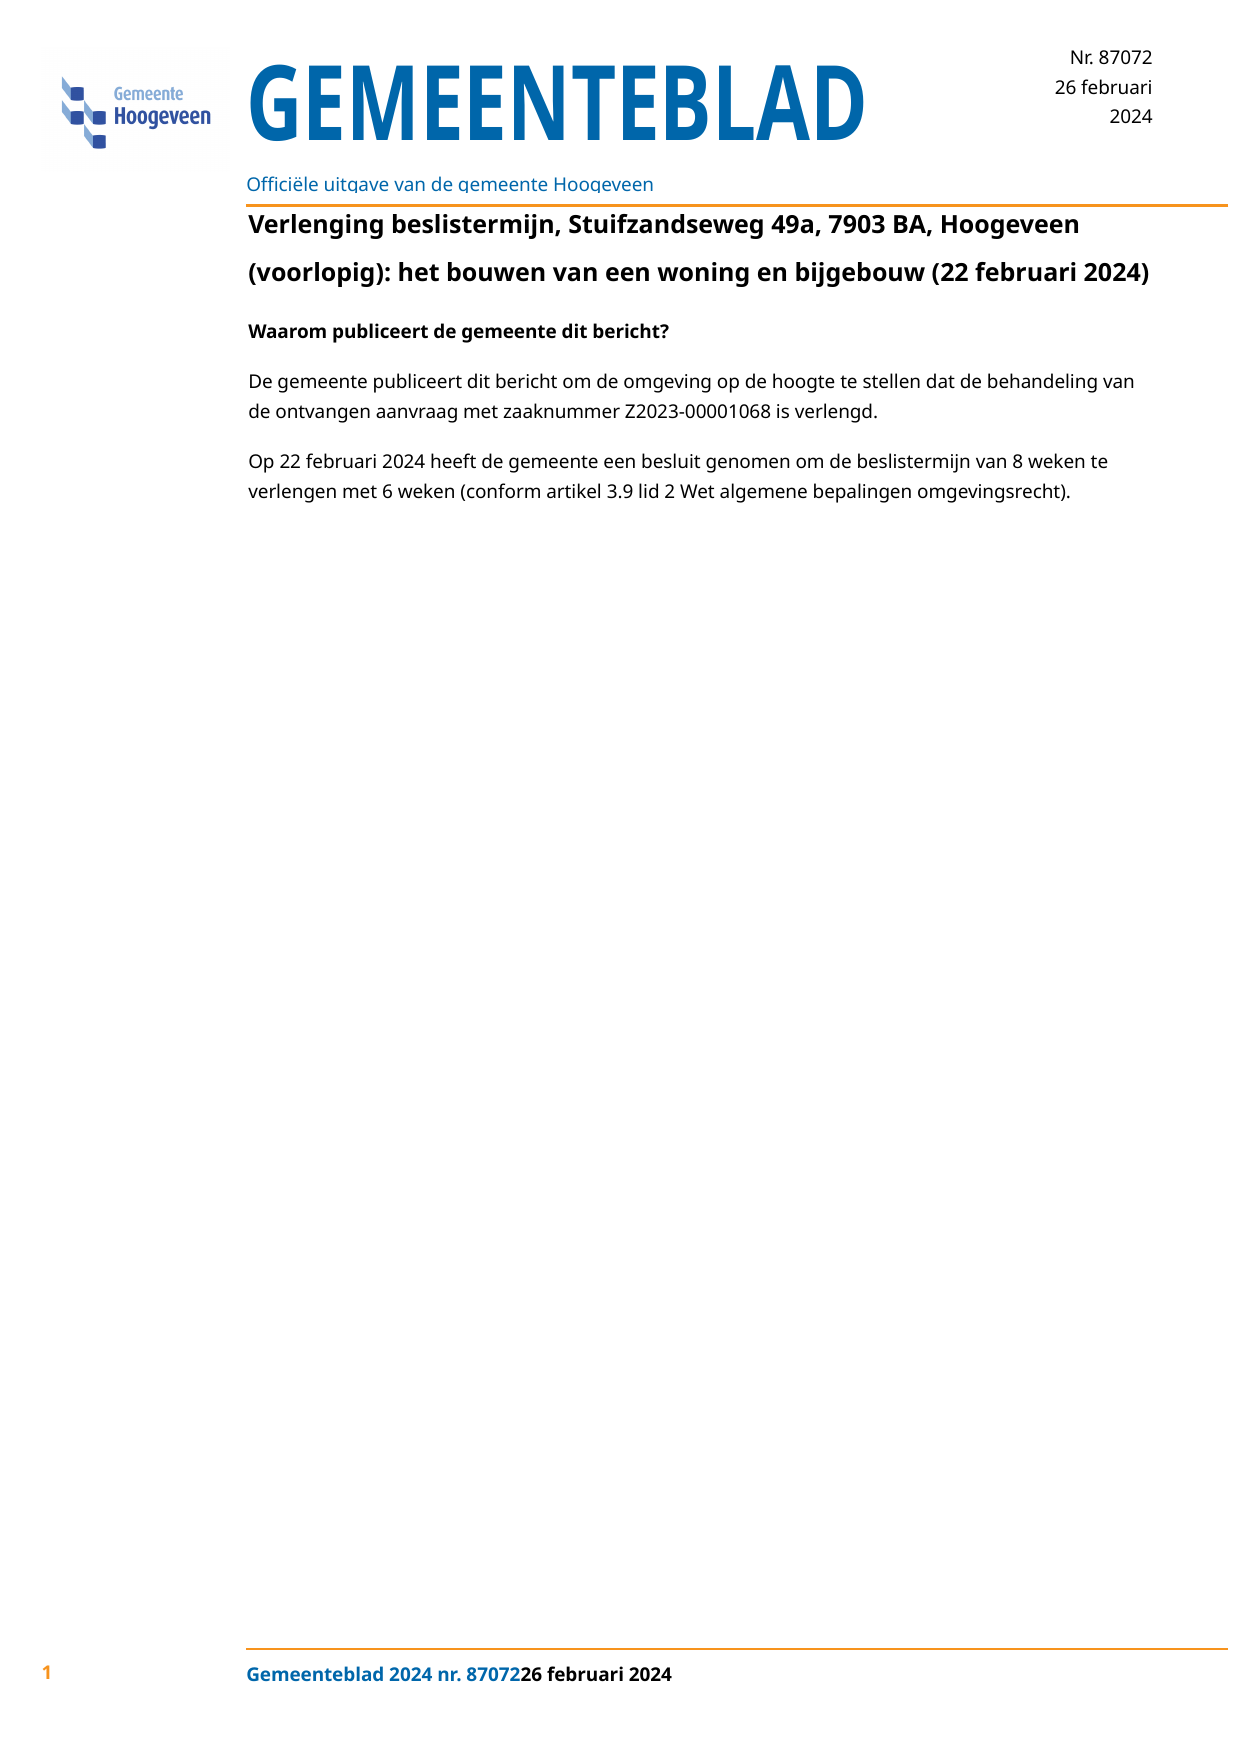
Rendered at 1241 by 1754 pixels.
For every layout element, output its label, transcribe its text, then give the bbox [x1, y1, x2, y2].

text Waarom publiceert de gemeente dit bericht? [248, 318, 1152, 344]
text De gemeente publiceert dit bericht om de omgeving op de hoogte te stellen dat de behandeling van de ontvangen aanvraag met zaaknummer Z2023-00001068 is verlengd. [248, 368, 1152, 424]
text Op 22 februari 2024 heeft de gemeente een besluit genomen om de beslistermijn van 8 weken te verlengen met 6 weken (conform artikel 3.9 lid 2 Wet algemene bepalingen omgevingsrecht). [248, 448, 1152, 504]
text Verlenging beslistermijn, Stuifzandseweg 49a, 7903 BA, Hoogeveen (voorlopig): het bouwen van een woning en bijgebouw (22 februari 2024) [248, 207, 1152, 288]
picture [41, 47, 231, 172]
